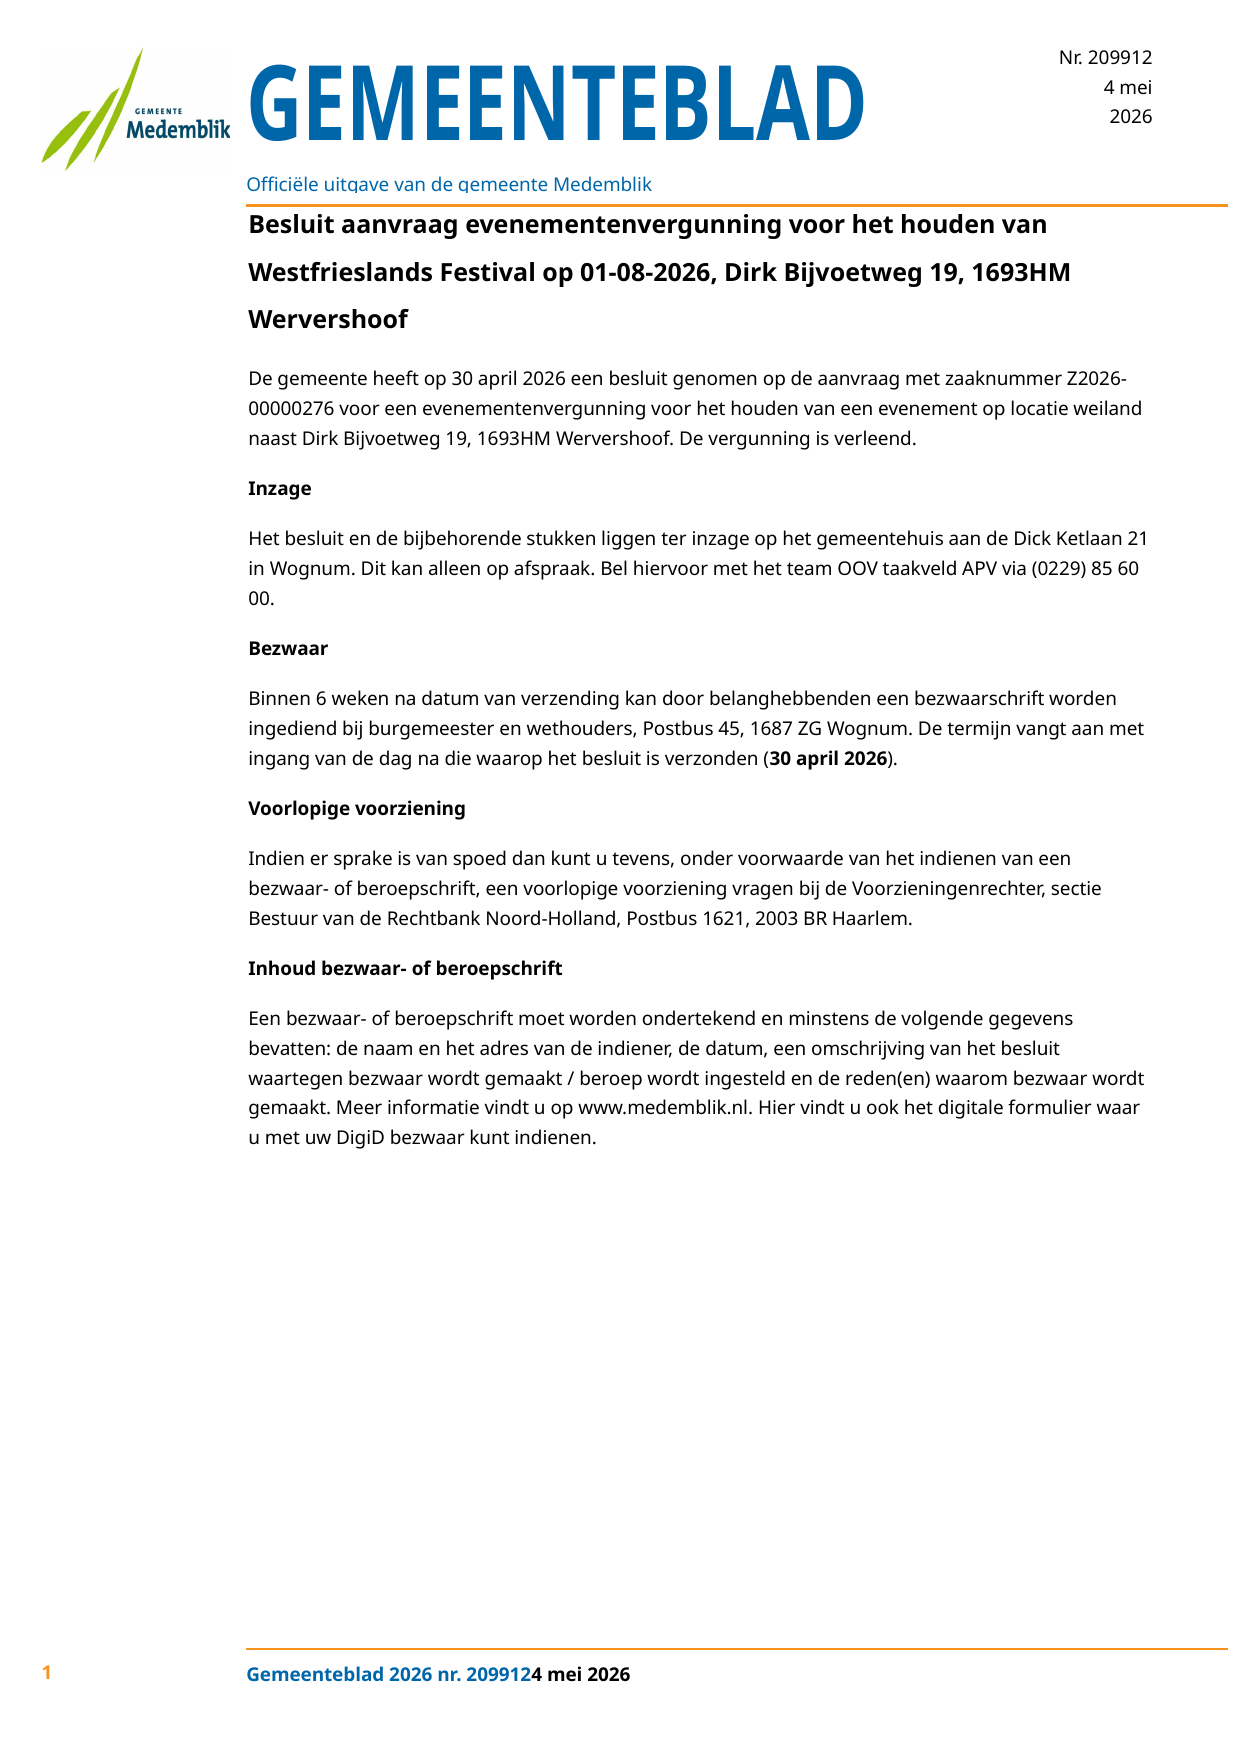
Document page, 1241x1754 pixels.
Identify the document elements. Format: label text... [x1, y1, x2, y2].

text Indien er sprake is van spoed dan kunt u tevens, onder voorwaarde van het indienen van een bezwaar- of beroepschrift, een voorlopige voorziening vragen bij de Voorzieningenrechter, sectie Bestuur van de Rechtbank Noord-Holland, Postbus 1621, 2003 BR Haarlem. [248, 846, 1152, 930]
text Voorlopige voorziening [248, 795, 1152, 821]
text Bezwaar [248, 635, 1152, 661]
text Inhoud bezwaar- of beroepschrift [248, 955, 1152, 981]
text Inzage [248, 475, 1152, 501]
text Binnen 6 weken na datum van verzending kan door belanghebbenden een bezwaarschrift worden ingediend bij burgemeester en wethouders, Postbus 45, 1687 ZG Wognum. De termijn vangt aan met ingang van de dag na die waarop het besluit is verzonden (30 april 2026). [248, 686, 1152, 770]
text Het besluit en de bijbehorende stukken liggen ter inzage op het gemeentehuis aan de Dick Ketlaan 21 in Wognum. Dit kan alleen op afspraak. Bel hiervoor met het team OOV taakveld APV via (0229) 85 60 00. [248, 526, 1152, 610]
picture [41, 47, 231, 172]
text De gemeente heeft op 30 april 2026 een besluit genomen op de aanvraag met zaaknummer Z2026-00000276 voor een evenementenvergunning voor het houden van een evenement op locatie weiland naast Dirk Bijvoetweg 19, 1693HM Wervershoof. De vergunning is verleend. [248, 366, 1152, 450]
text Een bezwaar- of beroepschrift moet worden ondertekend en minstens de volgende gegevens bevatten: de naam en het adres van de indiener, de datum, een omschrijving van het besluit waartegen bezwaar wordt gemaakt / beroep wordt ingesteld en de reden(en) waarom bezwaar wordt gemaakt. Meer informatie vindt u op www.medemblik.nl. Hier vindt u ook het digitale formulier waar u met uw DigiD bezwaar kunt indienen. [248, 1006, 1152, 1149]
text Besluit aanvraag evenementenvergunning voor het houden van Westfrieslands Festival op 01-08-2026, Dirk Bijvoetweg 19, 1693HM Wervershoof [248, 207, 1152, 336]
